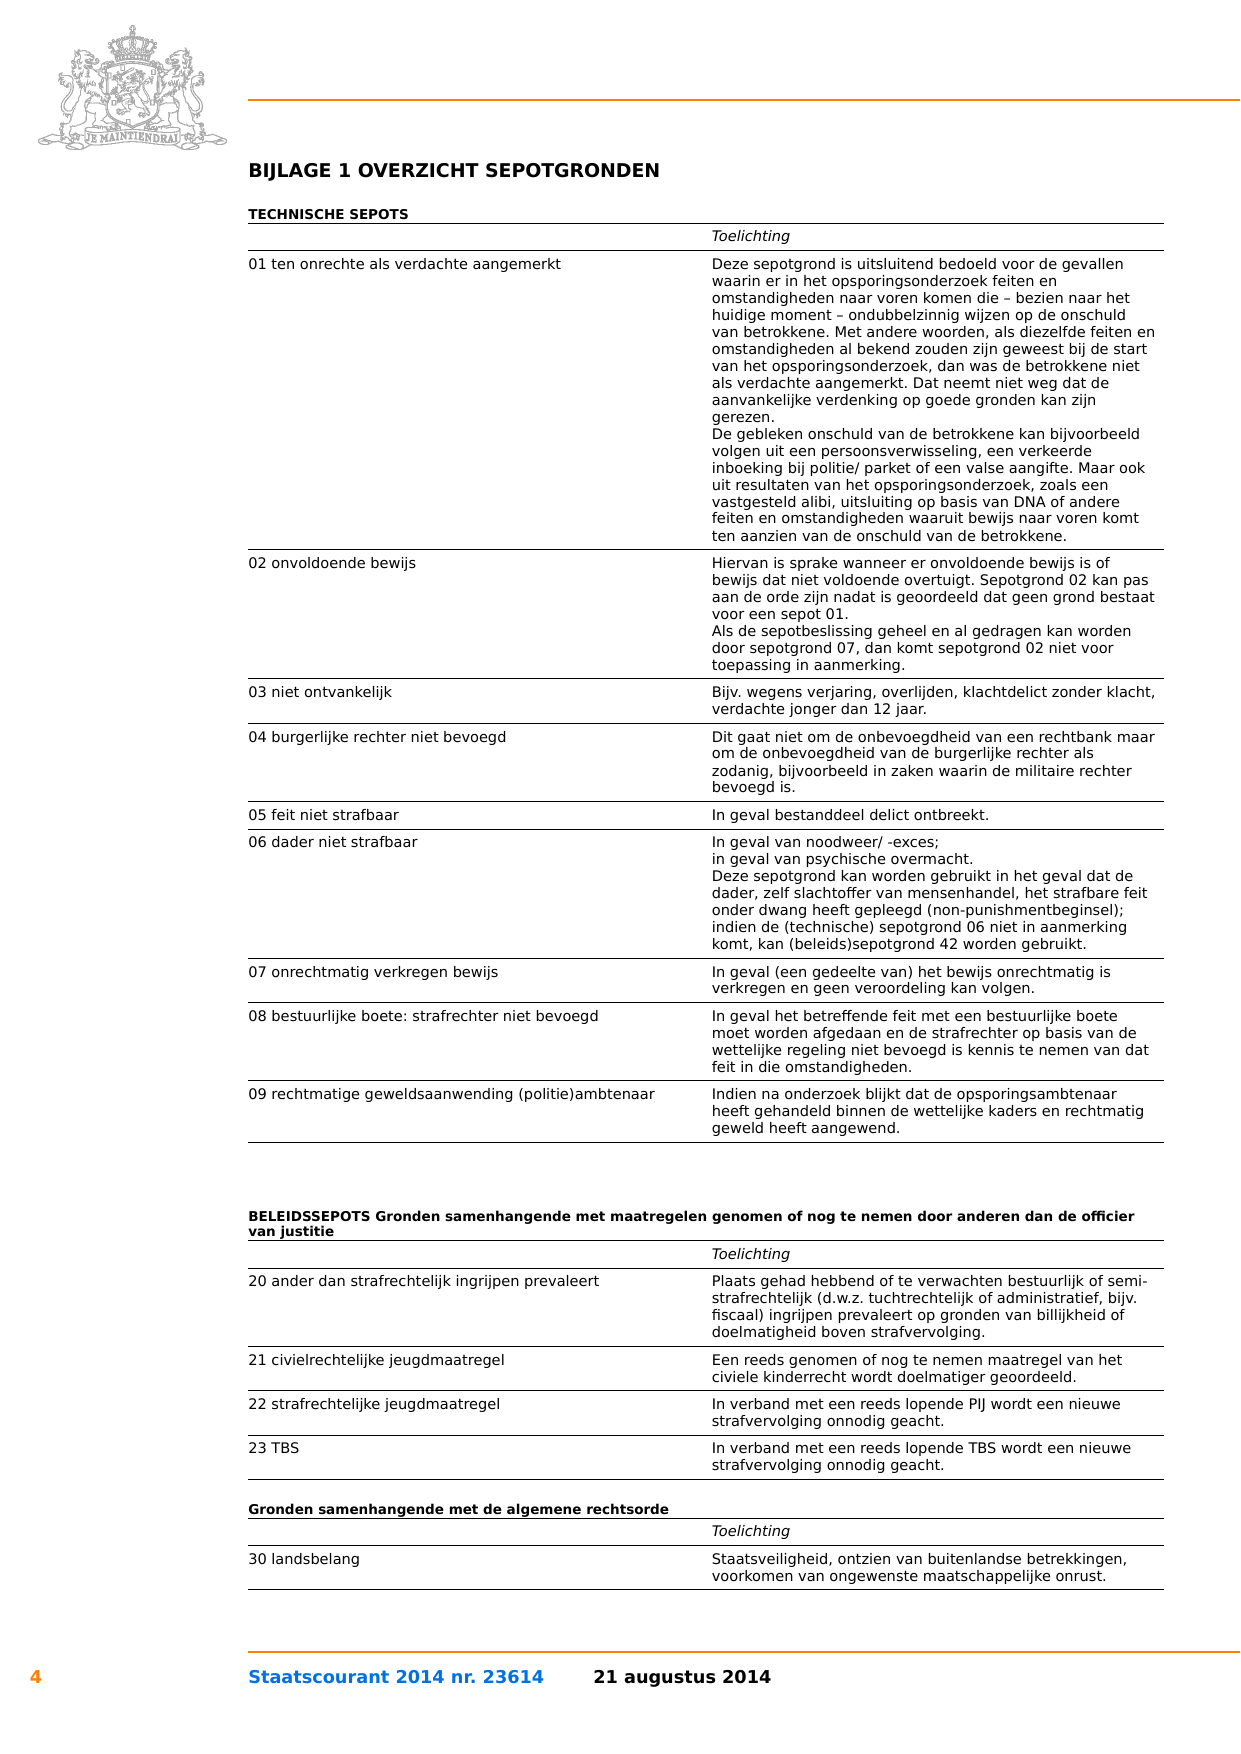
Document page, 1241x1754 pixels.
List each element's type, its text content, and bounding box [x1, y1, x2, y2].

table_cell In verband met een reeds lopende PIJ wordt een nieuwe strafvervolging onnodig geacht. [706, 1391, 1163, 1434]
table_cell In geval van noodweer/ -exces; in geval van psychische overmacht. Deze sepotgrond kan worden gebruikt in het geval dat de dader, zelf slachtoffer van mensenhandel, het strafbare feit onder dwang heeft gepleegd (non-punishmentbeginsel); indien de (technische) sepotgrond 06 niet in aanmerking komt, kan (beleids)sepotgrond 42 worden gebruikt. [706, 830, 1163, 958]
table_cell In geval het betreffende feit met een bestuurlijke boete moet worden afgedaan en de strafrechter op basis van de wettelijke regeling niet bevoegd is kennis te nemen van dat feit in die omstandigheden. [706, 1003, 1163, 1080]
picture [38, 25, 227, 150]
table_cell [248, 1519, 706, 1545]
table_cell 03 niet ontvankelijk [248, 679, 706, 723]
table_cell [248, 224, 706, 250]
table_header TECHNISCHE SEPOTS [248, 207, 1163, 223]
table_header Gronden samenhangende met de algemene rechtsorde [248, 1502, 1163, 1517]
table_cell Toelichting [706, 1241, 1163, 1267]
table_cell Een reeds genomen of nog te nemen maatregel van het civiele kinderrecht wordt doelmatiger geoordeeld. [706, 1347, 1163, 1390]
table_cell 20 ander dan strafrechtelijk ingrijpen prevaleert [248, 1269, 706, 1346]
table_cell Plaats gehad hebbend of te verwachten bestuurlijk of semi-strafrechtelijk (d.w.z. tuchtrechtelijk of administratief, bijv. fiscaal) ingrijpen prevaleert op gronden van billijkheid of doelmatigheid boven strafvervolging. [706, 1269, 1163, 1346]
table_cell 02 onvoldoende bewijs [248, 550, 706, 678]
table_cell 01 ten onrechte als verdachte aangemerkt [248, 251, 706, 549]
table_cell 23 TBS [248, 1436, 706, 1479]
table_cell Toelichting [706, 1519, 1163, 1545]
table_cell In verband met een reeds lopende TBS wordt een nieuwe strafvervolging onnodig geacht. [706, 1436, 1163, 1479]
table_cell 22 strafrechtelijke jeugdmaatregel [248, 1391, 706, 1434]
table_cell 04 burgerlijke rechter niet bevoegd [248, 724, 706, 801]
table_cell [248, 1241, 706, 1267]
table_cell Staatsveiligheid, ontzien van buitenlandse betrekkingen, voorkomen van ongewenste maatschappelijke onrust. [706, 1546, 1163, 1589]
table_cell Dit gaat niet om de onbevoegdheid van een rechtbank maar om de onbevoegdheid van de burgerlijke rechter als zodanig, bijvoorbeeld in zaken waarin de militaire rechter bevoegd is. [706, 724, 1163, 801]
table_cell 09 rechtmatige geweldsaanwending (politie)ambtenaar [248, 1081, 706, 1142]
table_cell 30 landsbelang [248, 1546, 706, 1589]
table_cell 05 feit niet strafbaar [248, 802, 706, 828]
table_cell Deze sepotgrond is uitsluitend bedoeld voor de gevallen waarin er in het opsporingsonderzoek feiten en omstandigheden naar voren komen die – bezien naar het huidige moment – ondubbelzinnig wijzen op de onschuld van betrokkene. Met andere woorden, als diezelfde feiten en omstandigheden al bekend zouden zijn geweest bij de start van het opsporingsonderzoek, dan was de betrokkene niet als verdachte aangemerkt. Dat neemt niet weg dat de aanvankelijke verdenking op goede gronden kan zijn gerezen. De gebleken onschuld van de betrokkene kan bijvoorbeeld volgen uit een persoonsverwisseling, een verkeerde inboeking bij politie/ parket of een valse aangifte. Maar ook uit resultaten van het opsporingsonderzoek, zoals een vastgesteld alibi, uitsluiting op basis van DNA of andere feiten en omstandigheden waaruit bewijs naar voren komt ten aanzien van de onschuld van de betrokkene. [706, 251, 1163, 549]
table_cell Toelichting [706, 224, 1163, 250]
table_cell Indien na onderzoek blijkt dat de opsporingsambtenaar heeft gehandeld binnen de wettelijke kaders en rechtmatig geweld heeft aangewend. [706, 1081, 1163, 1142]
table_cell Hiervan is sprake wanneer er onvoldoende bewijs is of bewijs dat niet voldoende overtuigt. Sepotgrond 02 kan pas aan de orde zijn nadat is geoordeeld dat geen grond bestaat voor een sepot 01. Als de sepotbeslissing geheel en al gedragen kan worden door sepotgrond 07, dan komt sepotgrond 02 niet voor toepassing in aanmerking. [706, 550, 1163, 678]
subtitle BIJLAGE 1 OVERZICHT SEPOTGRONDEN [248, 160, 1163, 182]
table_cell Bijv. wegens verjaring, overlijden, klachtdelict zonder klacht, verdachte jonger dan 12 jaar. [706, 679, 1163, 723]
table_cell In geval (een gedeelte van) het bewijs onrechtmatig is verkregen en geen veroordeling kan volgen. [706, 959, 1163, 1002]
table_cell 06 dader niet strafbaar [248, 830, 706, 958]
table_cell 21 civielrechtelijke jeugdmaatregel [248, 1347, 706, 1390]
table_cell 08 bestuurlijke boete: strafrechter niet bevoegd [248, 1003, 706, 1080]
table_header BELEIDSSEPOTS Gronden samenhangende met maatregelen genomen of nog te nemen door anderen dan de officier van justitie [248, 1209, 1163, 1240]
table_cell 07 onrechtmatig verkregen bewijs [248, 959, 706, 1002]
table_cell In geval bestanddeel delict ontbreekt. [706, 802, 1163, 828]
